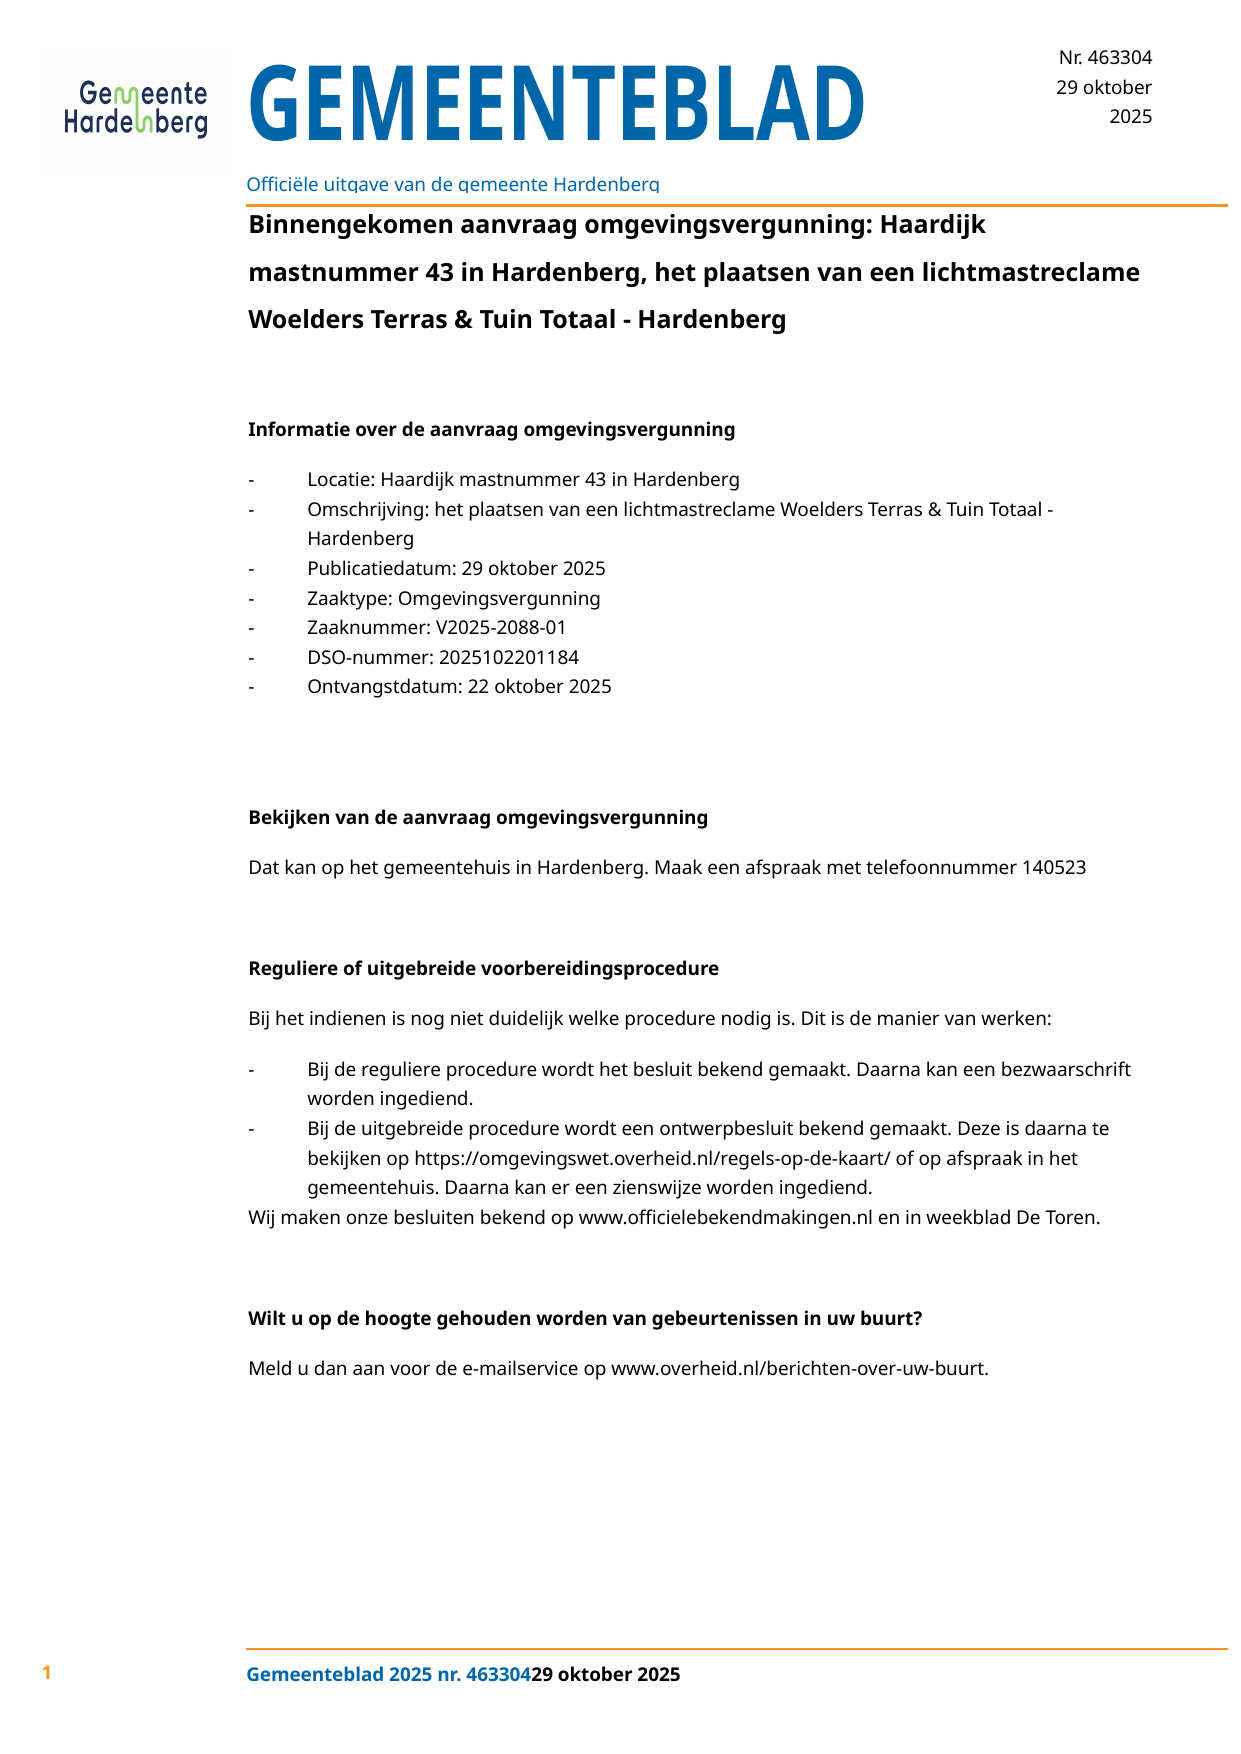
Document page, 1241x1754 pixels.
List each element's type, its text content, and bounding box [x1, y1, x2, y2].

text Reguliere of uitgebreide voorbereidingsprocedure [248, 955, 1152, 981]
list Omschrijving: het plaatsen van een lichtmastreclame Woelders Terras & Tuin Totaal - Hardenberg [248, 496, 1152, 551]
text Wilt u op de hoogte gehouden worden van gebeurtenissen in uw buurt? [248, 1305, 1152, 1330]
text Bekijken van de aanvraag omgevingsvergunning [248, 804, 1152, 829]
text Wij maken onze besluiten bekend op www.officielebekendmakingen.nl en in weekblad De Toren. [248, 1204, 1152, 1229]
text Binnengekomen aanvraag omgevingsvergunning: Haardijk mastnummer 43 in Hardenberg, het plaatsen van een lichtmastreclame Woelders Terras & Tuin Totaal - Hardenberg [248, 207, 1152, 336]
list Bij de uitgebreide procedure wordt een ontwerpbesluit bekend gemaakt. Deze is daarna te bekijken op https://omgevingswet.overheid.nl/regels-op-de-kaart/ of op afspraak in het gemeentehuis. Daarna kan er een zienswijze worden ingediend. [248, 1115, 1152, 1200]
text Meld u dan aan voor de e-mailservice op www.overheid.nl/berichten-over-uw-buurt. [248, 1355, 1152, 1381]
list Publicatiedatum: 29 oktober 2025 [248, 555, 1152, 581]
list Bij de reguliere procedure wordt het besluit bekend gemaakt. Daarna kan een bezwaarschrift worden ingediend. [248, 1056, 1152, 1111]
list Ontvangstdatum: 22 oktober 2025 [248, 673, 1152, 699]
list Zaaknummer: V2025-2088-01 [248, 614, 1152, 640]
text Informatie over de aanvraag omgevingsvergunning [248, 416, 1152, 442]
list DSO-nummer: 2025102201184 [248, 644, 1152, 669]
text Bij het indienen is nog niet duidelijk welke procedure nodig is. Dit is de manier van werken: [248, 1006, 1152, 1031]
list Locatie: Haardijk mastnummer 43 in Hardenberg [248, 466, 1152, 492]
text Dat kan op het gemeentehuis in Hardenberg. Maak een afspraak met telefoonnummer 140523 [248, 854, 1152, 880]
list Zaaktype: Omgevingsvergunning [248, 585, 1152, 610]
picture [41, 47, 231, 172]
